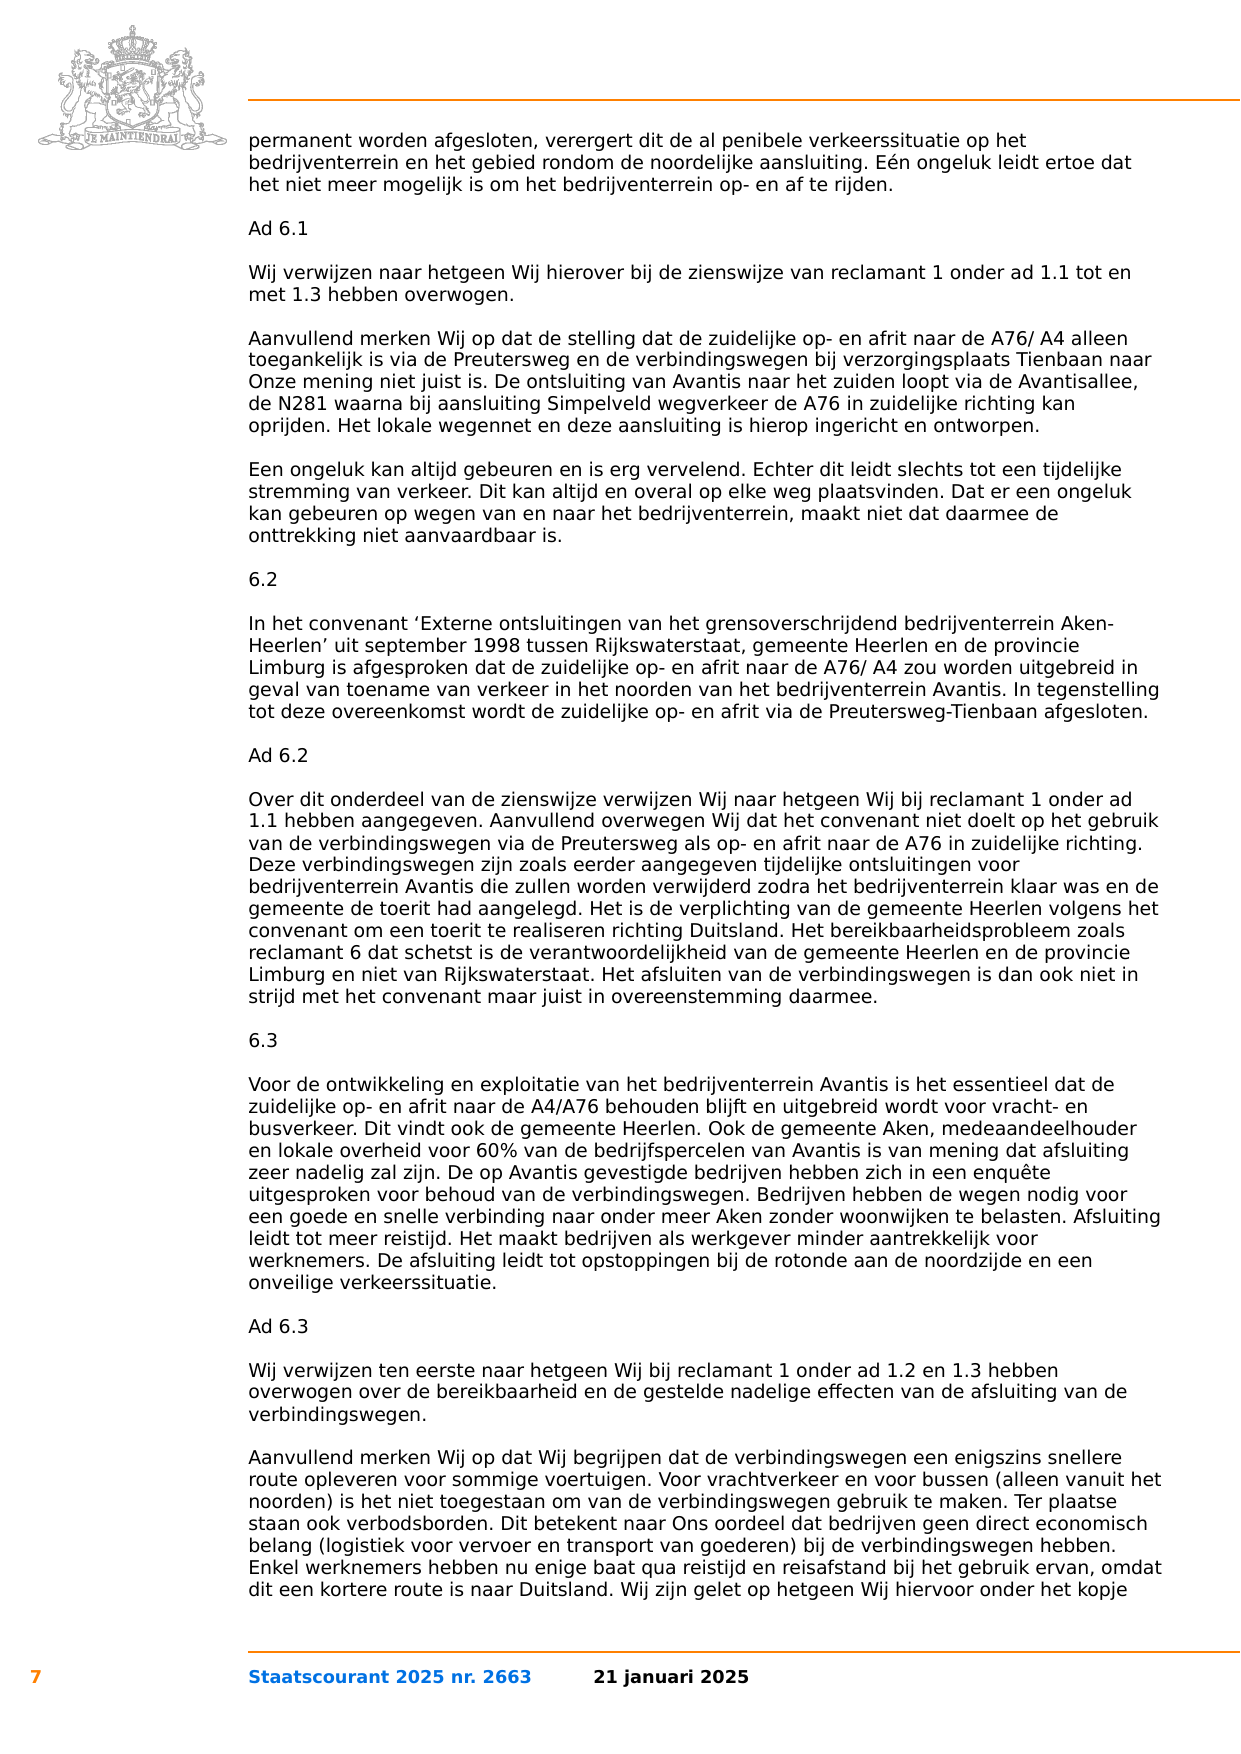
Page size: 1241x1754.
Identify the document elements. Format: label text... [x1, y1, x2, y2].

text Ad 6.2 [248, 744, 1163, 767]
text In het convenant ‘Externe ontsluitingen van het grensoverschrijdend bedrijventerrein Aken-Heerlen’ uit september 1998 tussen Rijkswaterstaat, gemeente Heerlen en de provincie Limburg is afgesproken dat de zuidelijke op- en afrit naar de A76/ A4 zou worden uitgebreid in geval van toename van verkeer in het noorden van het bedrijventerrein Avantis. In tegenstelling tot deze overeenkomst wordt de zuidelijke op- en afrit via de Preutersweg-Tienbaan afgesloten. [248, 613, 1163, 723]
text Wij verwijzen ten eerste naar hetgeen Wij bij reclamant 1 onder ad 1.2 en 1.3 hebben overwogen over de bereikbaarheid en de gestelde nadelige effecten van de afsluiting van de verbindingswegen. [248, 1359, 1163, 1425]
text 6.3 [248, 1030, 1163, 1052]
text permanent worden afgesloten, verergert dit de al penibele verkeerssituatie op het bedrijventerrein en het gebied rondom de noordelijke aansluiting. Eén ongeluk leidt ertoe dat het niet meer mogelijk is om het bedrijventerrein op- en af te rijden. [248, 130, 1163, 196]
text Ad 6.3 [248, 1316, 1163, 1338]
text Een ongeluk kan altijd gebeuren en is erg vervelend. Echter dit leidt slechts tot een tijdelijke stremming van verkeer. Dit kan altijd en overal op elke weg plaatsvinden. Dat er een ongeluk kan gebeuren op wegen van en naar het bedrijventerrein, maakt niet dat daarmee de onttrekking niet aanvaardbaar is. [248, 459, 1163, 547]
text Aanvullend merken Wij op dat Wij begrijpen dat de verbindingswegen een enigszins snellere route opleveren voor sommige voertuigen. Voor vrachtverkeer en voor bussen (alleen vanuit het noorden) is het niet toegestaan om van de verbindingswegen gebruik te maken. Ter plaatse staan ook verbodsborden. Dit betekent naar Ons oordeel dat bedrijven geen direct economisch belang (logistiek voor vervoer en transport van goederen) bij de verbindingswegen hebben. Enkel werknemers hebben nu enige baat qua reistijd en reisafstand bij het gebruik ervan, omdat dit een kortere route is naar Duitsland. Wij zijn gelet op hetgeen Wij hiervoor onder het kopje [248, 1447, 1163, 1601]
text Aanvullend merken Wij op dat de stelling dat de zuidelijke op- en afrit naar de A76/ A4 alleen toegankelijk is via de Preutersweg en de verbindingswegen bij verzorgingsplaats Tienbaan naar Onze mening niet juist is. De ontsluiting van Avantis naar het zuiden loopt via de Avantisallee, de N281 waarna bij aansluiting Simpelveld wegverkeer de A76 in zuidelijke richting kan oprijden. Het lokale wegennet en deze aansluiting is hierop ingericht en ontworpen. [248, 327, 1163, 437]
text 6.2 [248, 569, 1163, 591]
text Wij verwijzen naar hetgeen Wij hierover bij de zienswijze van reclamant 1 onder ad 1.1 tot en met 1.3 hebben overwogen. [248, 262, 1163, 306]
text Voor de ontwikkeling en exploitatie van het bedrijventerrein Avantis is het essentieel dat de zuidelijke op- en afrit naar de A4/A76 behouden blijft en uitgebreid wordt voor vracht- en busverkeer. Dit vindt ook de gemeente Heerlen. Ook de gemeente Aken, medeaandeelhouder en lokale overheid voor 60% van de bedrijfspercelen van Avantis is van mening dat afsluiting zeer nadelig zal zijn. De op Avantis gevestigde bedrijven hebben zich in een enquête uitgesproken voor behoud van de verbindingswegen. Bedrijven hebben de wegen nodig voor een goede en snelle verbinding naar onder meer Aken zonder woonwijken te belasten. Afsluiting leidt tot meer reistijd. Het maakt bedrijven als werkgever minder aantrekkelijk voor werknemers. De afsluiting leidt tot opstoppingen bij de rotonde aan de noordzijde en een onveilige verkeerssituatie. [248, 1074, 1163, 1294]
picture [38, 25, 227, 150]
text Over dit onderdeel van de zienswijze verwijzen Wij naar hetgeen Wij bij reclamant 1 onder ad 1.1 hebben aangegeven. Aanvullend overwegen Wij dat het convenant niet doelt op het gebruik van de verbindingswegen via de Preutersweg als op- en afrit naar de A76 in zuidelijke richting. Deze verbindingswegen zijn zoals eerder aangegeven tijdelijke ontsluitingen voor bedrijventerrein Avantis die zullen worden verwijderd zodra het bedrijventerrein klaar was en de gemeente de toerit had aangelegd. Het is de verplichting van de gemeente Heerlen volgens het convenant om een toerit te realiseren richting Duitsland. Het bereikbaarheidsprobleem zoals reclamant 6 dat schetst is de verantwoordelijkheid van de gemeente Heerlen en de provincie Limburg en niet van Rijkswaterstaat. Het afsluiten van de verbindingswegen is dan ook niet in strijd met het convenant maar juist in overeenstemming daarmee. [248, 788, 1163, 1008]
text Ad 6.1 [248, 218, 1163, 240]
